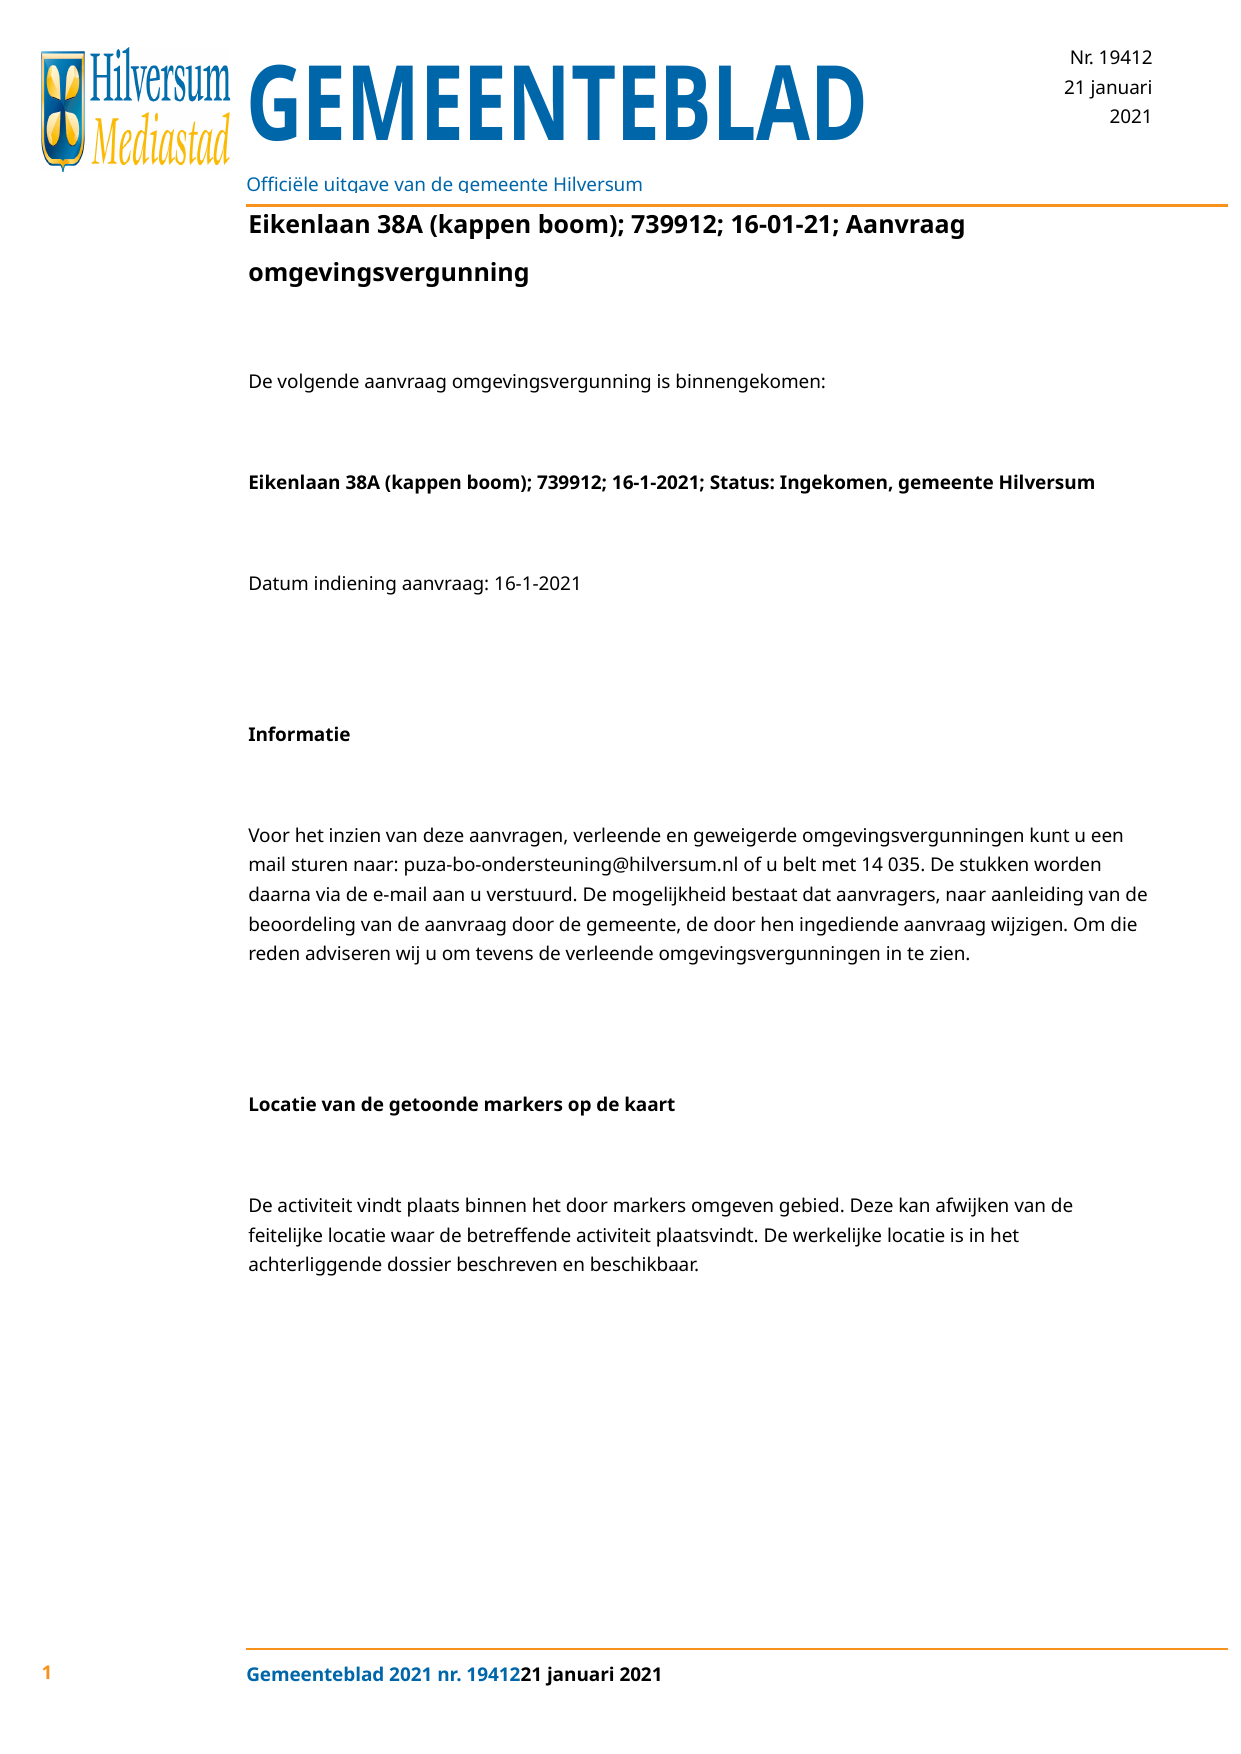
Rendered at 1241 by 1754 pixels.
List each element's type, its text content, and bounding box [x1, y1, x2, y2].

text Eikenlaan 38A (kappen boom); 739912; 16-1-2021; Status: Ingekomen, gemeente Hilversum [248, 469, 1152, 495]
text De volgende aanvraag omgevingsvergunning is binnengekomen: [248, 368, 1152, 394]
text Voor het inzien van deze aanvragen, verleende en geweigerde omgevingsvergunningen kunt u een mail sturen naar: puza-bo-ondersteuning@hilversum.nl of u belt met 14 035. De stukken worden daarna via de e-mail aan u verstuurd. De mogelijkheid bestaat dat aanvragers, naar aanleiding van de beoordeling van de aanvraag door de gemeente, de door hen ingediende aanvraag wijzigen. Om die reden adviseren wij u om tevens de verleende omgevingsvergunningen in te zien. [248, 822, 1152, 966]
text De activiteit vindt plaats binnen het door markers omgeven gebied. Deze kan afwijken van de feitelijke locatie waar de betreffende activiteit plaatsvindt. De werkelijke locatie is in het achterliggende dossier beschreven en beschikbaar. [248, 1192, 1152, 1277]
text Eikenlaan 38A (kappen boom); 739912; 16-01-21; Aanvraag omgevingsvergunning [248, 207, 1152, 288]
picture [41, 47, 231, 172]
text Datum indiening aanvraag: 16-1-2021 [248, 570, 1152, 596]
text Informatie [248, 721, 1152, 747]
text Locatie van de getoonde markers op de kaart [248, 1092, 1152, 1117]
